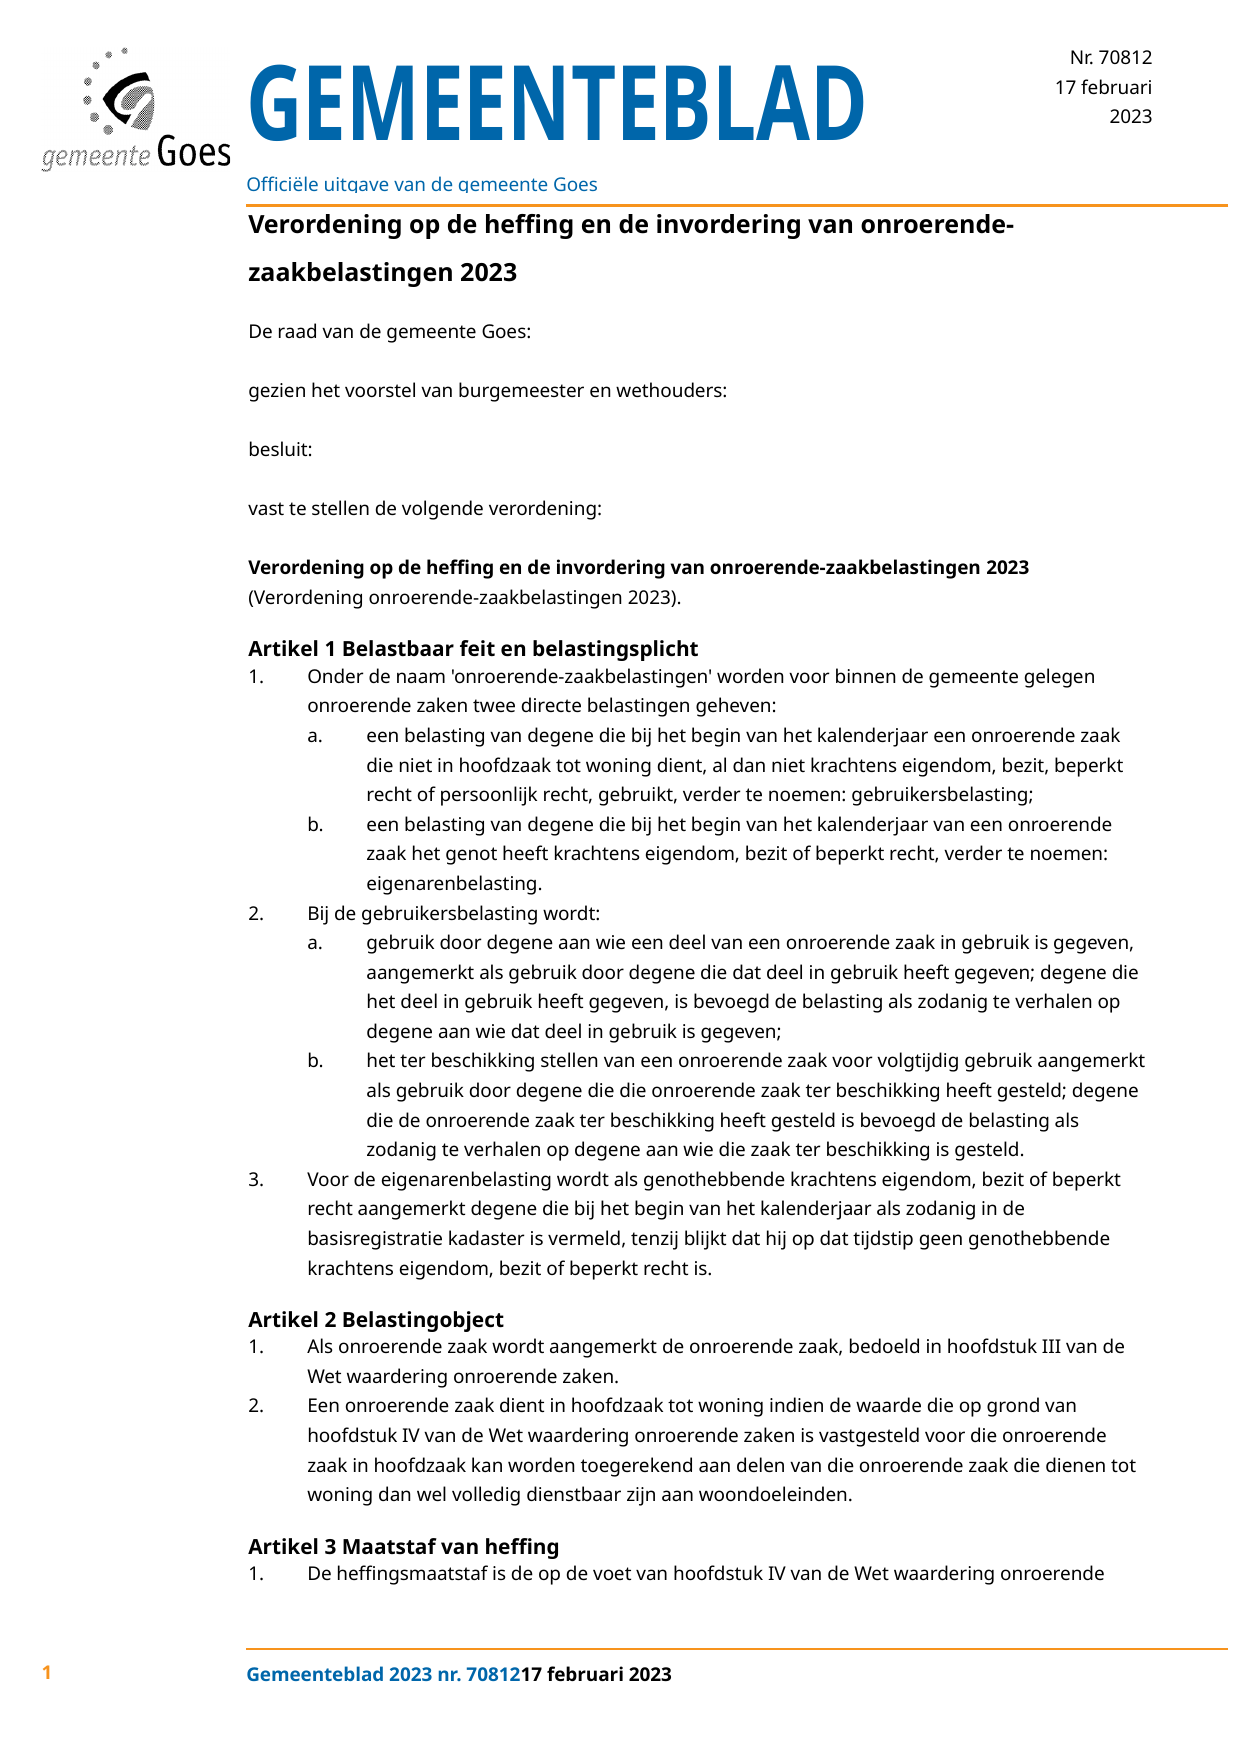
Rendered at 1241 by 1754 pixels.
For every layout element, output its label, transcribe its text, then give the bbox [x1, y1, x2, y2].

text vast te stellen de volgende verordening: [248, 495, 1152, 521]
list gebruik door degene aan wie een deel van een onroerende zaak in gebruik is gegeven, aangemerkt als gebruik door degene die dat deel in gebruik heeft gegeven; degene die het deel in gebruik heeft gegeven, is bevoegd de belasting als zodanig te verhalen op degene aan wie dat deel in gebruik is gegeven; [307, 929, 1152, 1044]
text Artikel 2 Belastingobject [248, 1305, 1152, 1333]
list Onder de naam 'onroerende-zaakbelastingen' worden voor binnen de gemeente gelegen onroerende zaken twee directe belastingen geheven: [248, 663, 1152, 718]
text De raad van de gemeente Goes: [248, 318, 1152, 344]
list Een onroerende zaak dient in hoofdzaak tot woning indien de waarde die op grond van hoofdstuk IV van de Wet waardering onroerende zaken is vastgesteld voor die onroerende zaak in hoofdzaak kan worden toegerekend aan delen van die onroerende zaak die dienen tot woning dan wel volledig dienstbaar zijn aan woondoeleinden. [248, 1393, 1152, 1507]
list Voor de eigenarenbelasting wordt als genothebbende krachtens eigendom, bezit of beperkt recht aangemerkt degene die bij het begin van het kalenderjaar als zodanig in de basisregistratie kadaster is vermeld, tenzij blijkt dat hij op dat tijdstip geen genothebbende krachtens eigendom, bezit of beperkt recht is. [248, 1166, 1152, 1280]
text Artikel 1 Belastbaar feit en belastingsplicht [248, 634, 1152, 663]
list een belasting van degene die bij het begin van het kalenderjaar een onroerende zaak die niet in hoofdzaak tot woning dient, al dan niet krachtens eigendom, bezit, beperkt recht of persoonlijk recht, gebruikt, verder te noemen: gebruikersbelasting; [307, 722, 1152, 807]
list De heffingsmaatstaf is de op de voet van hoofdstuk IV van de Wet waardering onroerende [248, 1560, 1152, 1586]
text Verordening op de heffing en de invordering van onroerende-zaakbelastingen 2023 [248, 554, 1152, 580]
text besluit: [248, 436, 1152, 462]
picture [41, 47, 231, 172]
text (Verordening onroerende-zaakbelastingen 2023). [248, 584, 1152, 610]
text Artikel 3 Maatstaf van heffing [248, 1532, 1152, 1560]
text gezien het voorstel van burgemeester en wethouders: [248, 377, 1152, 403]
list Bij de gebruikersbelasting wordt: [248, 900, 1152, 925]
list het ter beschikking stellen van een onroerende zaak voor volgtijdig gebruik aangemerkt als gebruik door degene die die onroerende zaak ter beschikking heeft gesteld; degene die de onroerende zaak ter beschikking heeft gesteld is bevoegd de belasting als zodanig te verhalen op degene aan wie die zaak ter beschikking is gesteld. [307, 1048, 1152, 1162]
text Verordening op de heffing en de invordering van onroerende-zaakbelastingen 2023 [248, 207, 1152, 288]
list een belasting van degene die bij het begin van het kalenderjaar van een onroerende zaak het genot heeft krachtens eigendom, bezit of beperkt recht, verder te noemen: eigenarenbelasting. [307, 811, 1152, 896]
list Als onroerende zaak wordt aangemerkt de onroerende zaak, bedoeld in hoofdstuk III van de Wet waardering onroerende zaken. [248, 1333, 1152, 1389]
